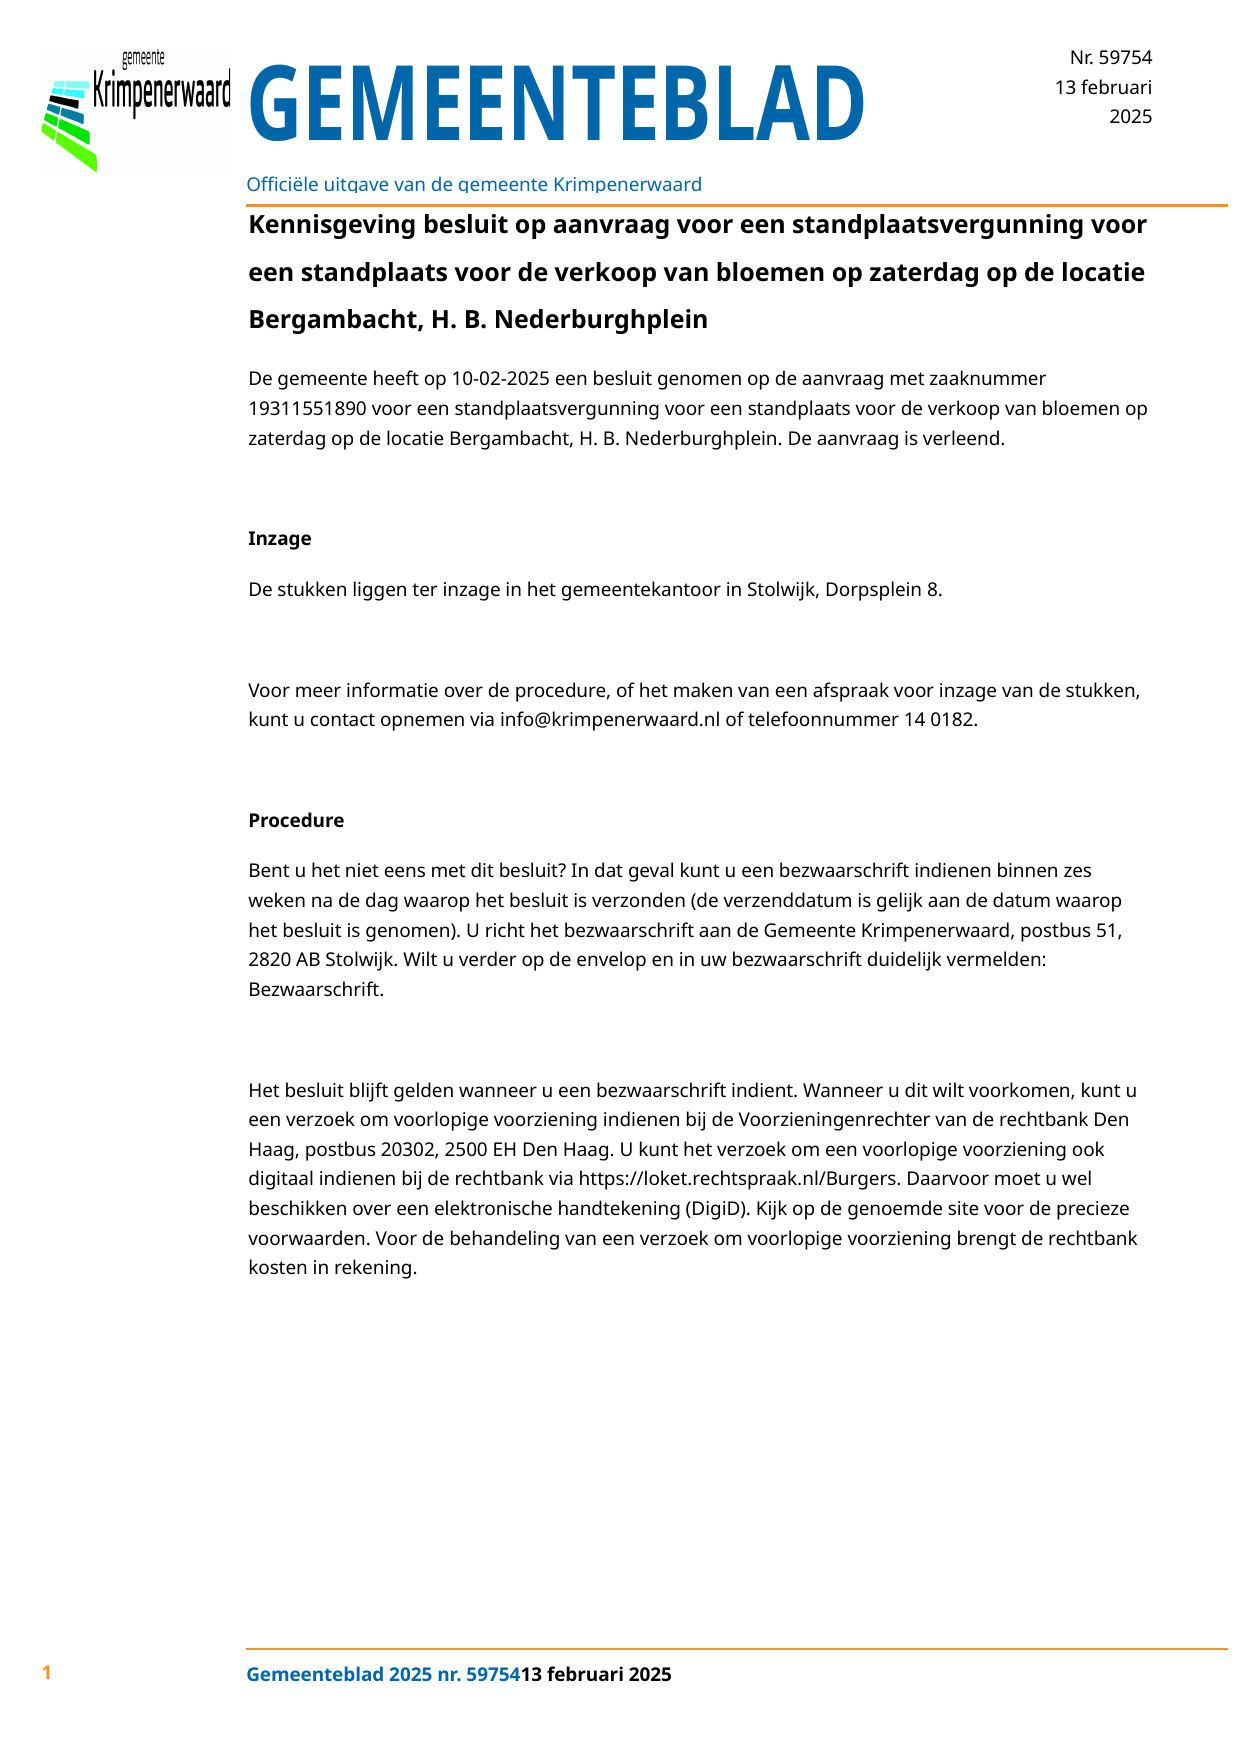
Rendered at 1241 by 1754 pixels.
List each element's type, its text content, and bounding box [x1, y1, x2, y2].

text Bent u het niet eens met dit besluit? In dat geval kunt u een bezwaarschrift indienen binnen zes weken na de dag waarop het besluit is verzonden (de verzenddatum is gelijk aan de datum waarop het besluit is genomen). U richt het bezwaarschrift aan de Gemeente Krimpenerwaard, postbus 51, 2820 AB Stolwijk. Wilt u verder op de envelop en in uw bezwaarschrift duidelijk vermelden: Bezwaarschrift. [248, 858, 1152, 1002]
text Voor meer informatie over de procedure, of het maken van een afspraak voor inzage van de stukken, kunt u contact opnemen via info@krimpenerwaard.nl of telefoonnummer 14 0182. [248, 677, 1152, 732]
picture [41, 47, 231, 172]
text De stukken liggen ter inzage in het gemeentekantoor in Stolwijk, Dorpsplein 8. [248, 576, 1152, 602]
text De gemeente heeft op 10-02-2025 een besluit genomen op de aanvraag met zaaknummer 19311551890 voor een standplaatsvergunning voor een standplaats voor de verkoop van bloemen op zaterdag op de locatie Bergambacht, H. B. Nederburghplein. De aanvraag is verleend. [248, 366, 1152, 450]
text Inzage [248, 526, 1152, 551]
text Procedure [248, 807, 1152, 833]
text Kennisgeving besluit op aanvraag voor een standplaatsvergunning voor een standplaats voor de verkoop van bloemen op zaterdag op de locatie Bergambacht, H. B. Nederburghplein [248, 207, 1152, 336]
text Het besluit blijft gelden wanneer u een bezwaarschrift indient. Wanneer u dit wilt voorkomen, kunt u een verzoek om voorlopige voorziening indienen bij de Voorzieningenrechter van de rechtbank Den Haag, postbus 20302, 2500 EH Den Haag. U kunt het verzoek om een voorlopige voorziening ook digitaal indienen bij de rechtbank via https://loket.rechtspraak.nl/Burgers. Daarvoor moet u wel beschikken over een elektronische handtekening (DigiD). Kijk op de genoemde site voor de precieze voorwaarden. Voor de behandeling van een verzoek om voorlopige voorziening brengt de rechtbank kosten in rekening. [248, 1077, 1152, 1280]
